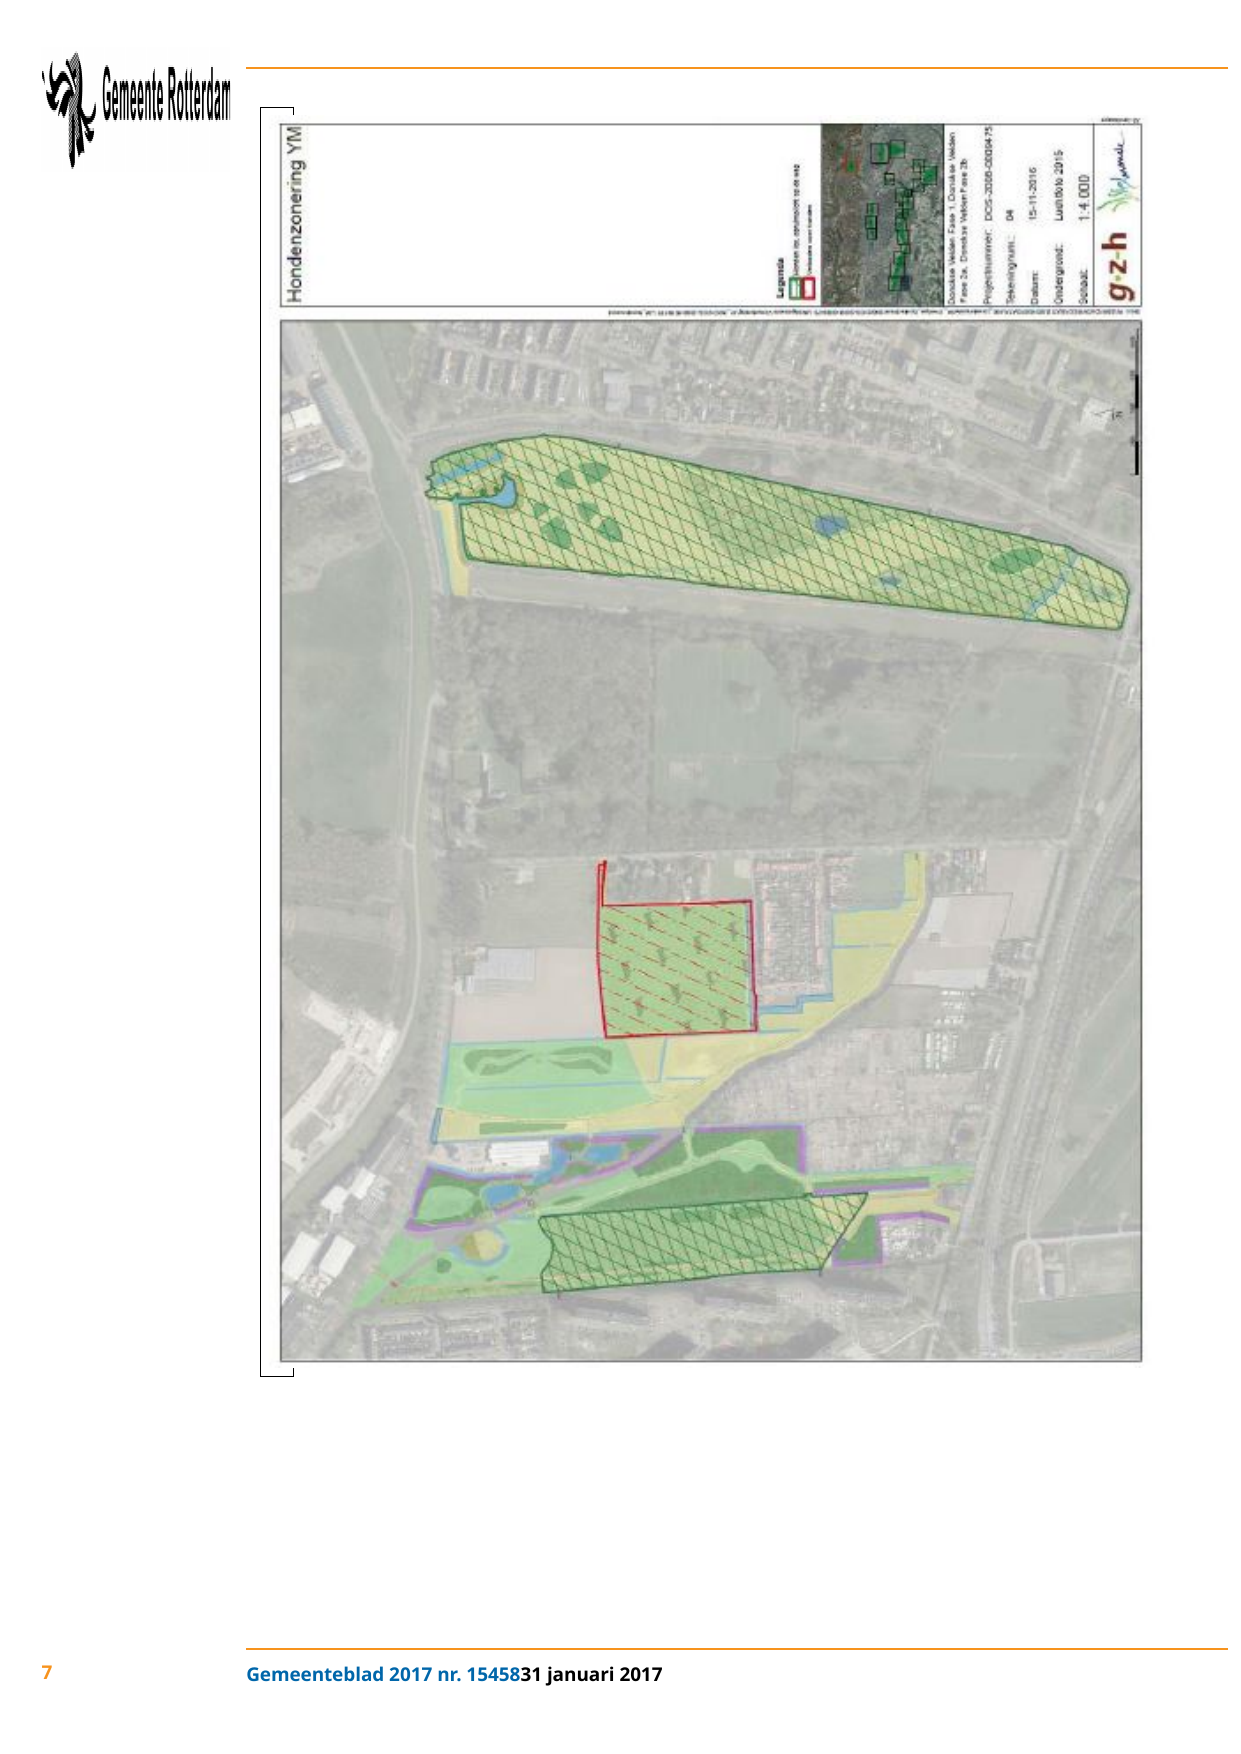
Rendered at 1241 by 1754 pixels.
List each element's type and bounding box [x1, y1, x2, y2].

picture [41, 47, 231, 172]
picture [268, 115, 1155, 1368]
